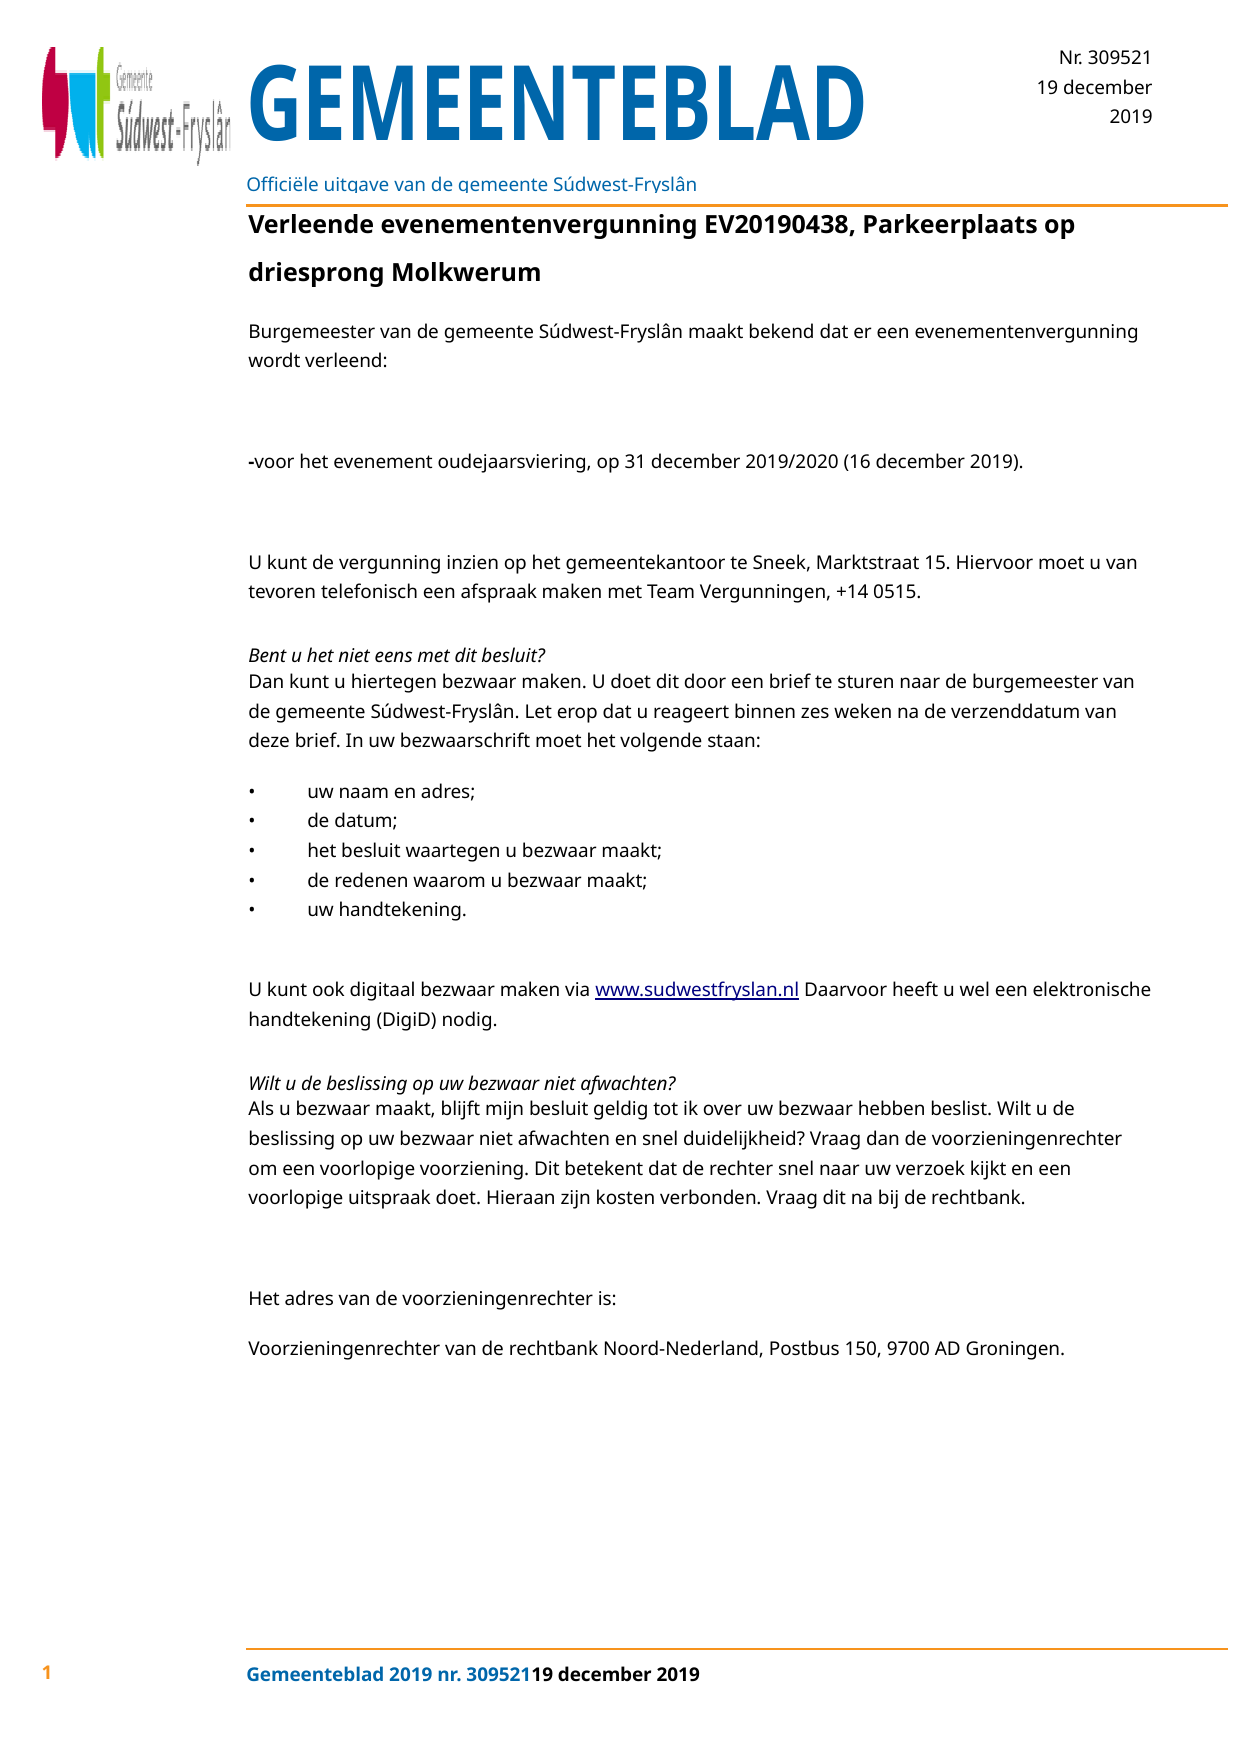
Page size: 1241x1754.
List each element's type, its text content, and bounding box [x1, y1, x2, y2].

list uw handtekening. [248, 896, 1152, 922]
text Burgemeester van de gemeente Súdwest-Fryslân maakt bekend dat er een evenementenvergunning wordt verleend: [248, 318, 1152, 373]
text Als u bezwaar maakt, blijft mijn besluit geldig tot ik over uw bezwaar hebben beslist. Wilt u de beslissing op uw bezwaar niet afwachten en snel duidelijkheid? Vraag dan de voorzieningenrechter om een voorlopige voorziening. Dit betekent dat de rechter snel naar uw verzoek kijkt en een voorlopige uitspraak doet. Hieraan zijn kosten verbonden. Vraag dit na bij de rechtbank. [248, 1096, 1152, 1210]
text Wilt u de beslissing op uw bezwaar niet afwachten? [248, 1070, 1152, 1096]
text Voorzieningenrechter van de rechtbank Noord-Nederland, Postbus 150, 9700 AD Groningen. [248, 1336, 1152, 1361]
list uw naam en adres; [248, 778, 1152, 804]
text Het adres van de voorzieningenrechter is: [248, 1285, 1152, 1311]
text U kunt de vergunning inzien op het gemeentekantoor te Sneek, Marktstraat 15. Hiervoor moet u van tevoren telefonisch een afspraak maken met Team Vergunningen, +14 0515. [248, 549, 1152, 604]
text Verleende evenementenvergunning EV20190438, Parkeerplaats op driesprong Molkwerum [248, 207, 1152, 288]
text Dan kunt u hiertegen bezwaar maken. U doet dit door een brief te sturen naar de burgemeester van de gemeente Súdwest-Fryslân. Let erop dat u reageert binnen zes weken na de verzenddatum van deze brief. In uw bezwaarschrift moet het volgende staan: [248, 668, 1152, 753]
picture [41, 47, 231, 172]
text Bent u het niet eens met dit besluit? [248, 643, 1152, 668]
list de redenen waarom u bezwaar maakt; [248, 867, 1152, 892]
list het besluit waartegen u bezwaar maakt; [248, 837, 1152, 863]
list de datum; [248, 808, 1152, 833]
text -voor het evenement oudejaarsviering, op 31 december 2019/2020 (16 december 2019). [248, 448, 1152, 474]
text U kunt ook digitaal bezwaar maken via www.sudwestfryslan.nl Daarvoor heeft u wel een elektronische handtekening (DigiD) nodig. [248, 976, 1152, 1032]
